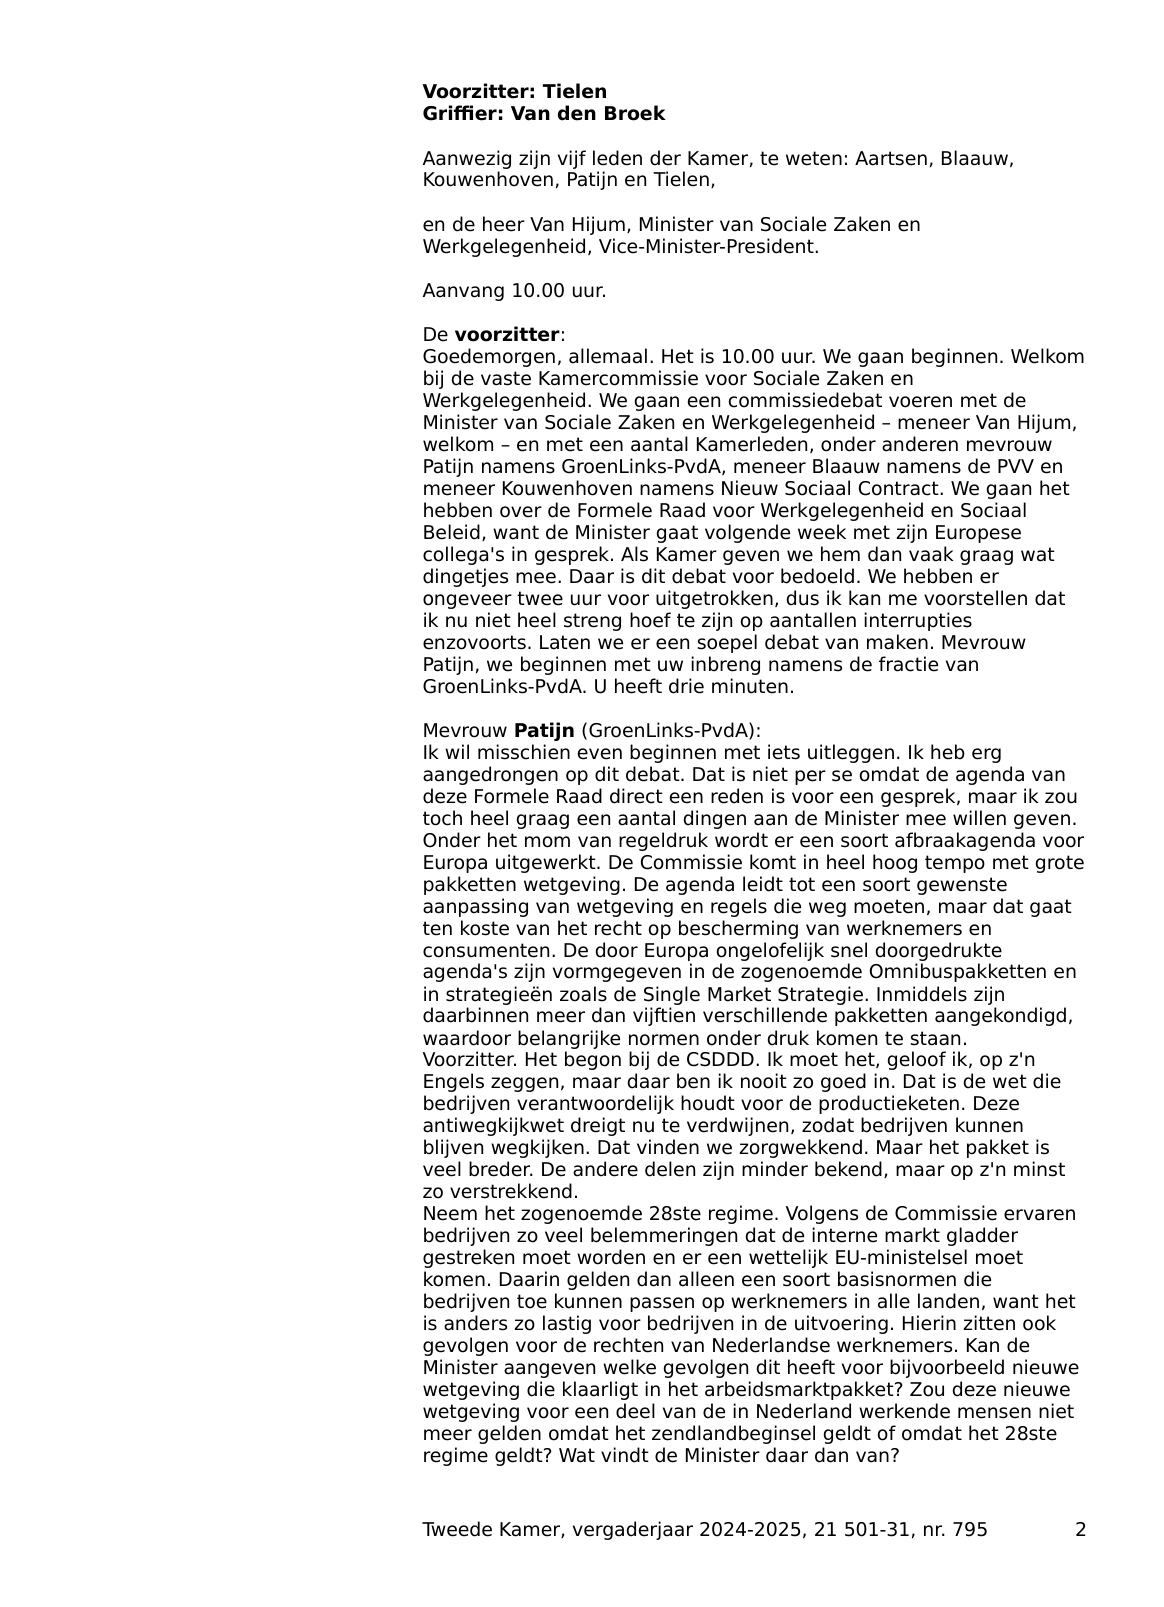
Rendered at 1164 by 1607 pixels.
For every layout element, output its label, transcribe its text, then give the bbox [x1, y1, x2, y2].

text Aanvang 10.00 uur. [422, 280, 1087, 302]
text Ik wil misschien even beginnen met iets uitleggen. Ik heb erg aangedrongen op dit debat. Dat is niet per se omdat de agenda van deze Formele Raad direct een reden is voor een gesprek, maar ik zou toch heel graag een aantal dingen aan de Minister mee willen geven. [422, 742, 1087, 829]
text Onder het mom van regeldruk wordt er een soort afbraakagenda voor Europa uitgewerkt. De Commissie komt in heel hoog tempo met grote pakketten wetgeving. De agenda leidt tot een soort gewenste aanpassing van wetgeving en regels die weg moeten, maar dat gaat ten koste van het recht op bescherming van werknemers en consumenten. De door Europa ongelofelijk snel doorgedrukte agenda's zijn vormgegeven in de zogenoemde Omnibuspakketten en in strategieën zoals de Single Market Strategie. Inmiddels zijn daarbinnen meer dan vijftien verschillende pakketten aangekondigd, waardoor belangrijke normen onder druk komen te staan. [422, 829, 1087, 1049]
text Griffier: Van den Broek [422, 103, 1087, 125]
text Aanwezig zijn vijf leden der Kamer, te weten: Aartsen, Blaauw, Kouwenhoven, Patijn en Tielen, [422, 147, 1087, 191]
text De voorzitter: [422, 324, 1087, 346]
text Voorzitter: Tielen [422, 81, 1087, 103]
text Goedemorgen, allemaal. Het is 10.00 uur. We gaan beginnen. Welkom bij de vaste Kamercommissie voor Sociale Zaken en Werkgelegenheid. We gaan een commissiedebat voeren met de Minister van Sociale Zaken en Werkgelegenheid – meneer Van Hijum, welkom – en met een aantal Kamerleden, onder anderen mevrouw Patijn namens GroenLinks-PvdA, meneer Blaauw namens de PVV en meneer Kouwenhoven namens Nieuw Sociaal Contract. We gaan het hebben over de Formele Raad voor Werkgelegenheid en Sociaal Beleid, want de Minister gaat volgende week met zijn Europese collega's in gesprek. Als Kamer geven we hem dan vaak graag wat dingetjes mee. Daar is dit debat voor bedoeld. We hebben er ongeveer twee uur voor uitgetrokken, dus ik kan me voorstellen dat ik nu niet heel streng hoef te zijn op aantallen interrupties enzovoorts. Laten we er een soepel debat van maken. Mevrouw Patijn, we beginnen met uw inbreng namens de fractie van GroenLinks-PvdA. U heeft drie minuten. [422, 346, 1087, 697]
text Mevrouw Patijn (GroenLinks-PvdA): [422, 720, 1087, 742]
text Neem het zogenoemde 28ste regime. Volgens de Commissie ervaren bedrijven zo veel belemmeringen dat de interne markt gladder gestreken moet worden en er een wettelijk EU-ministelsel moet komen. Daarin gelden dan alleen een soort basisnormen die bedrijven toe kunnen passen op werknemers in alle landen, want het is anders zo lastig voor bedrijven in de uitvoering. Hierin zitten ook gevolgen voor de rechten van Nederlandse werknemers. Kan de Minister aangeven welke gevolgen dit heeft voor bijvoorbeeld nieuwe wetgeving die klaarligt in het arbeidsmarktpakket? Zou deze nieuwe wetgeving voor een deel van de in Nederland werkende mensen niet meer gelden omdat het zendlandbeginsel geldt of omdat het 28ste regime geldt? Wat vindt de Minister daar dan van? [422, 1203, 1087, 1467]
text Voorzitter. Het begon bij de CSDDD. Ik moet het, geloof ik, op z'n Engels zeggen, maar daar ben ik nooit zo goed in. Dat is de wet die bedrijven verantwoordelijk houdt voor de productieketen. Deze antiwegkijkwet dreigt nu te verdwijnen, zodat bedrijven kunnen blijven wegkijken. Dat vinden we zorgwekkend. Maar het pakket is veel breder. De andere delen zijn minder bekend, maar op z'n minst zo verstrekkend. [422, 1049, 1087, 1203]
text en de heer Van Hijum, Minister van Sociale Zaken en Werkgelegenheid, Vice-Minister-President. [422, 213, 1087, 257]
